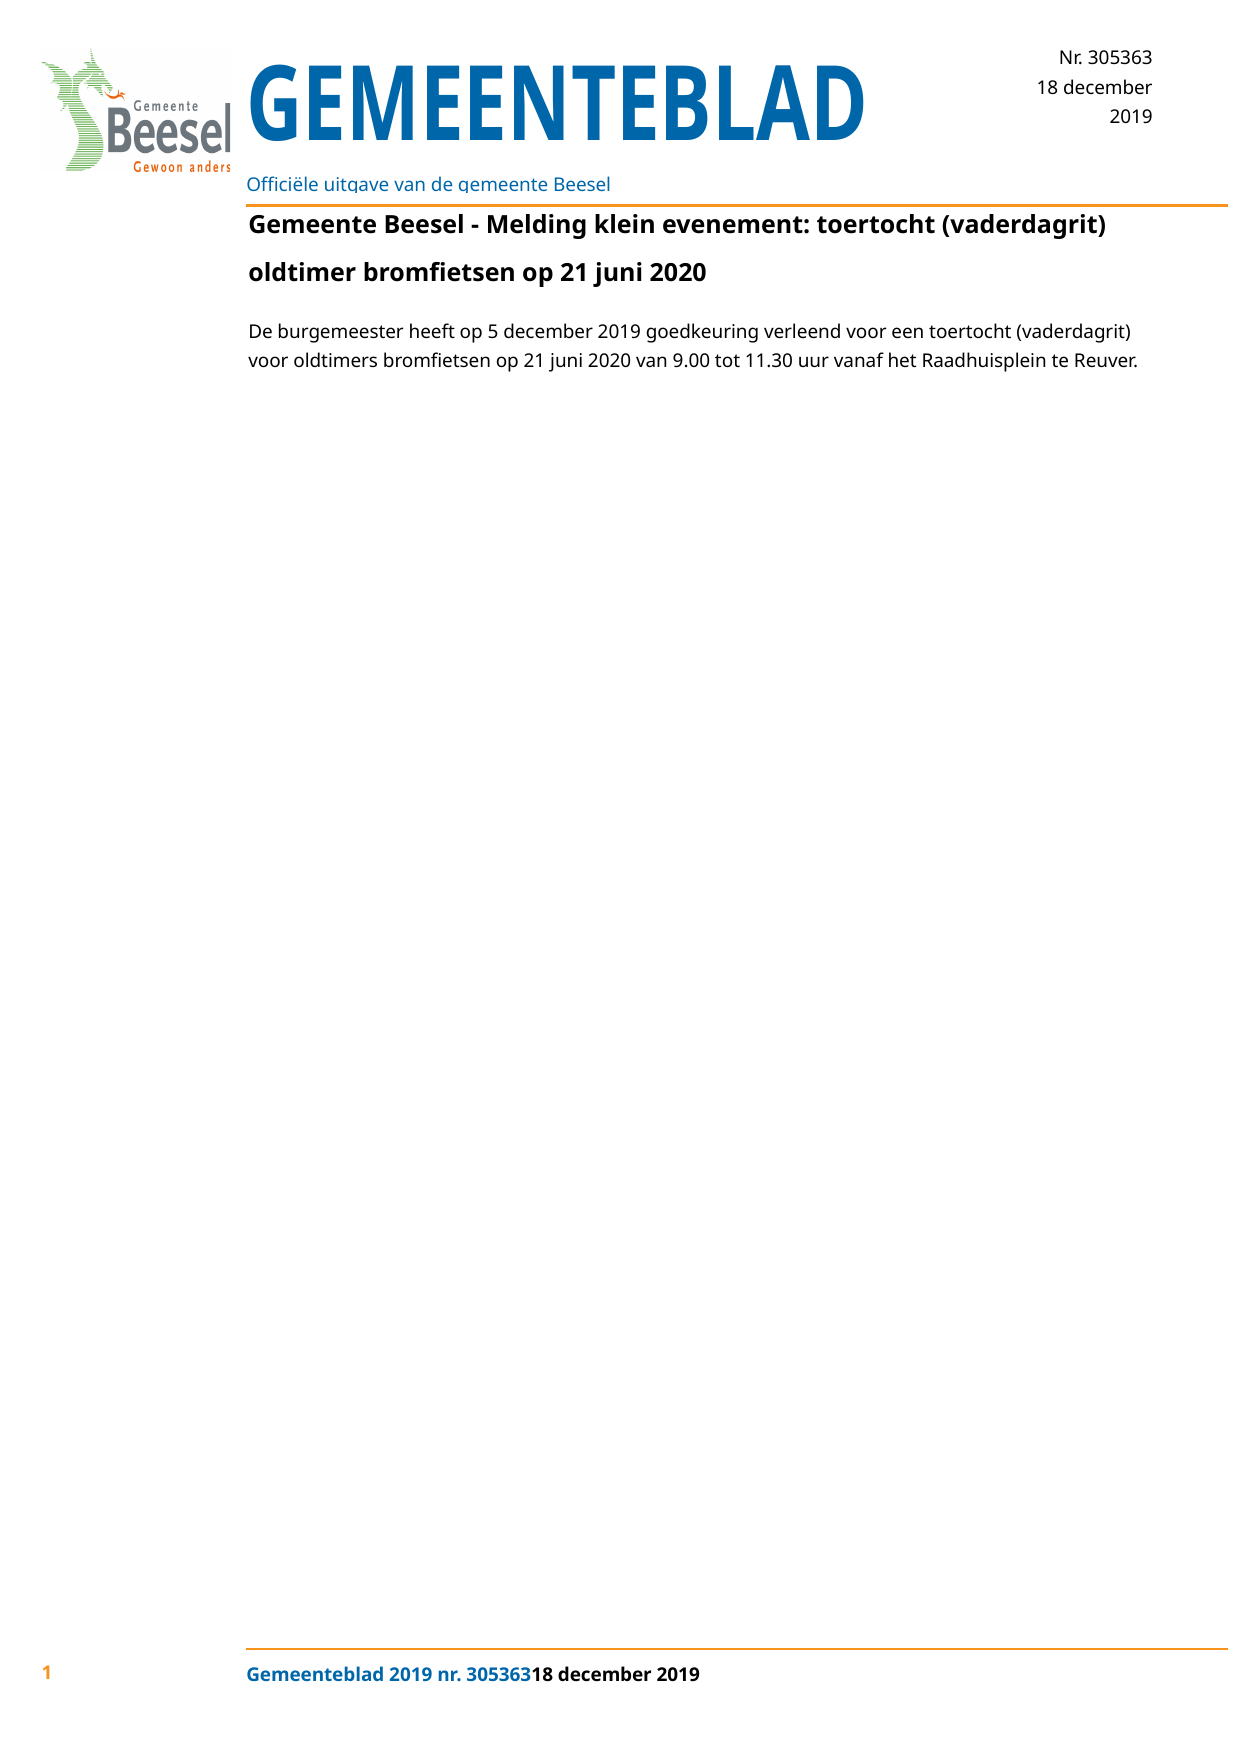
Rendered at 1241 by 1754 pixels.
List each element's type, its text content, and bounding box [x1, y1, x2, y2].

text Gemeente Beesel - Melding klein evenement: toertocht (vaderdagrit) oldtimer bromfietsen op 21 juni 2020 [248, 207, 1152, 288]
picture [41, 47, 231, 172]
text De burgemeester heeft op 5 december 2019 goedkeuring verleend voor een toertocht (vaderdagrit) voor oldtimers bromfietsen op 21 juni 2020 van 9.00 tot 11.30 uur vanaf het Raadhuisplein te Reuver. [248, 318, 1152, 373]
